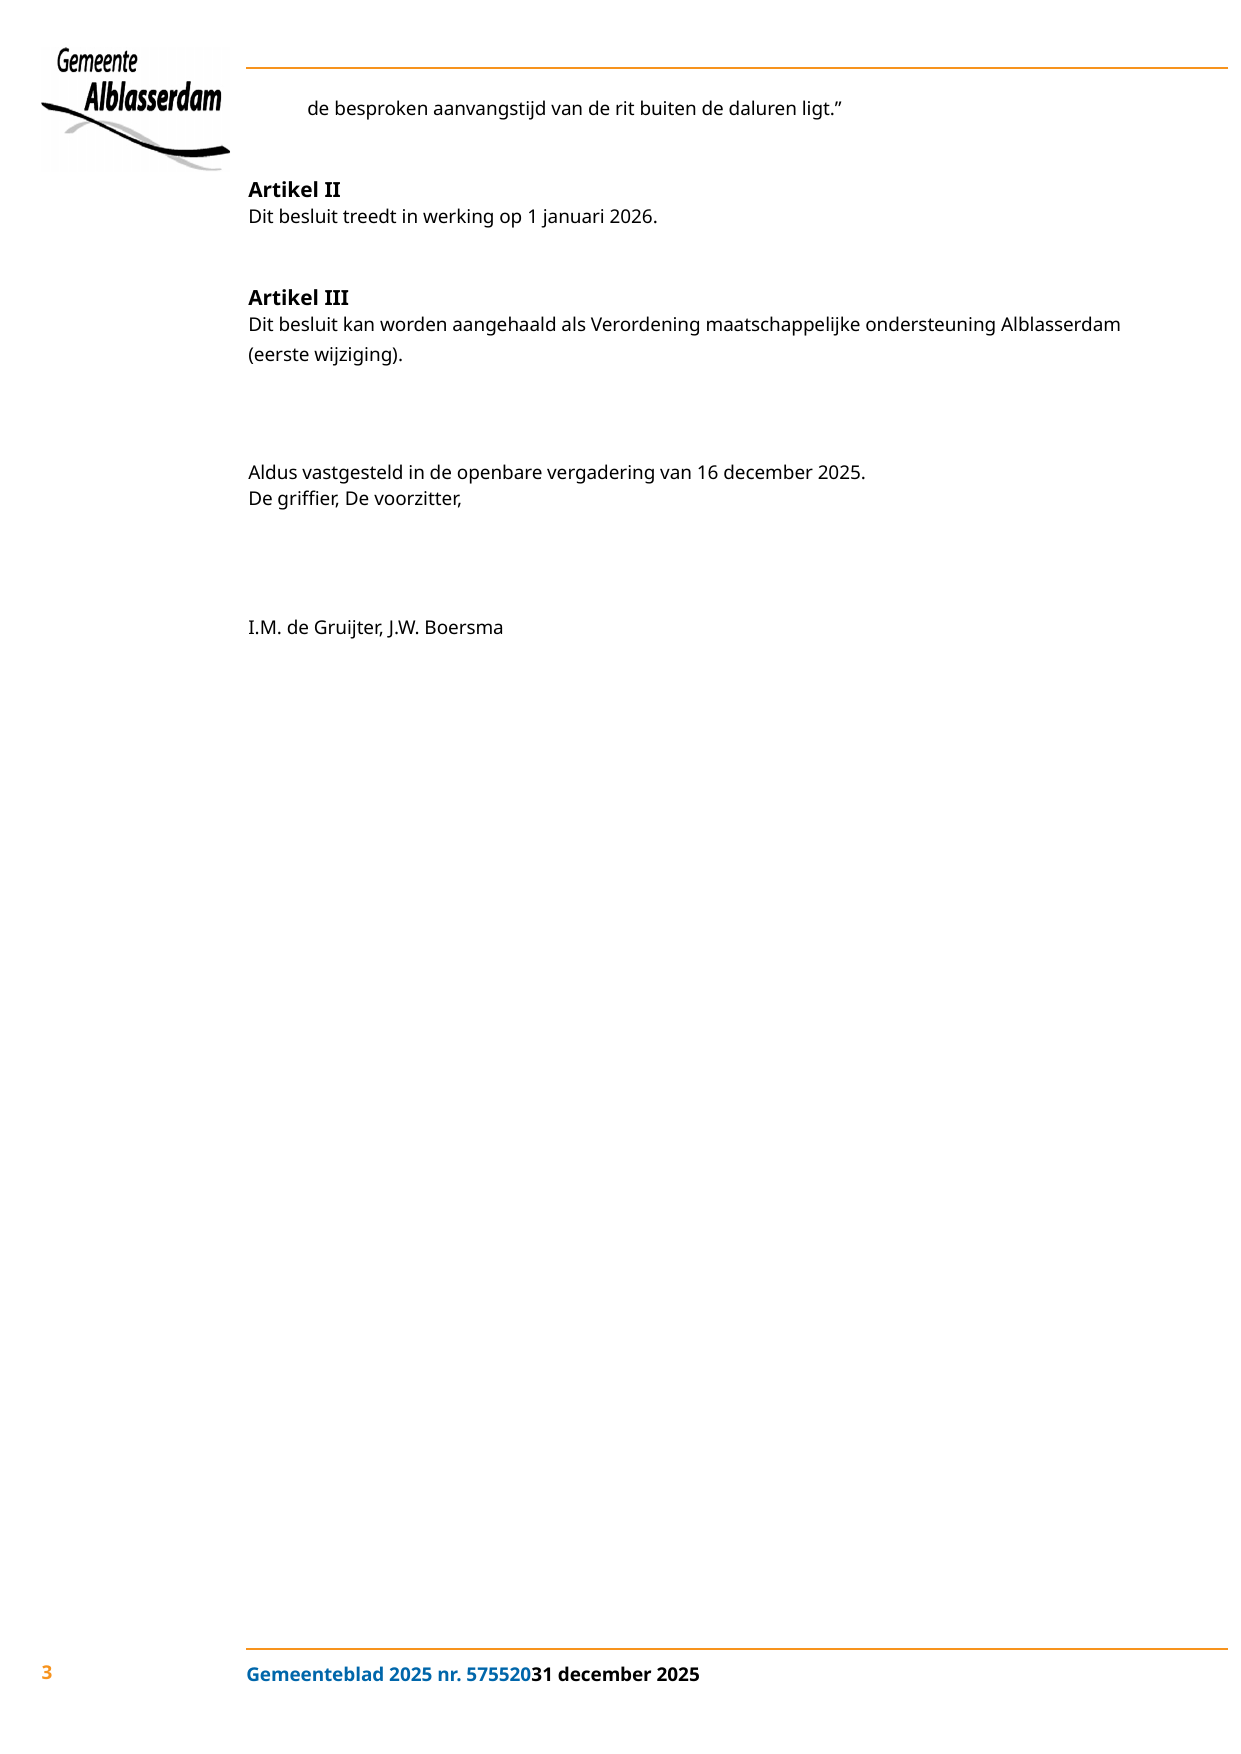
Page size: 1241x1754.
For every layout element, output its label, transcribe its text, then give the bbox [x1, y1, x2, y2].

picture [41, 47, 231, 172]
text I.M. de Gruijter, J.W. Boersma [248, 614, 1152, 640]
text Dit besluit treedt in werking op 1 januari 2026. [248, 203, 1152, 229]
text Aldus vastgesteld in de openbare vergadering van 16 december 2025. [248, 459, 1152, 485]
text Artikel II [248, 175, 1152, 203]
list de besproken aanvangstijd van de rit buiten de daluren ligt.” [248, 95, 1152, 121]
text Dit besluit kan worden aangehaald als Verordening maatschappelijke ondersteuning Alblasserdam (eerste wijziging). [248, 312, 1152, 367]
text Artikel III [248, 283, 1152, 312]
text De griffier, De voorzitter, [248, 485, 1152, 511]
